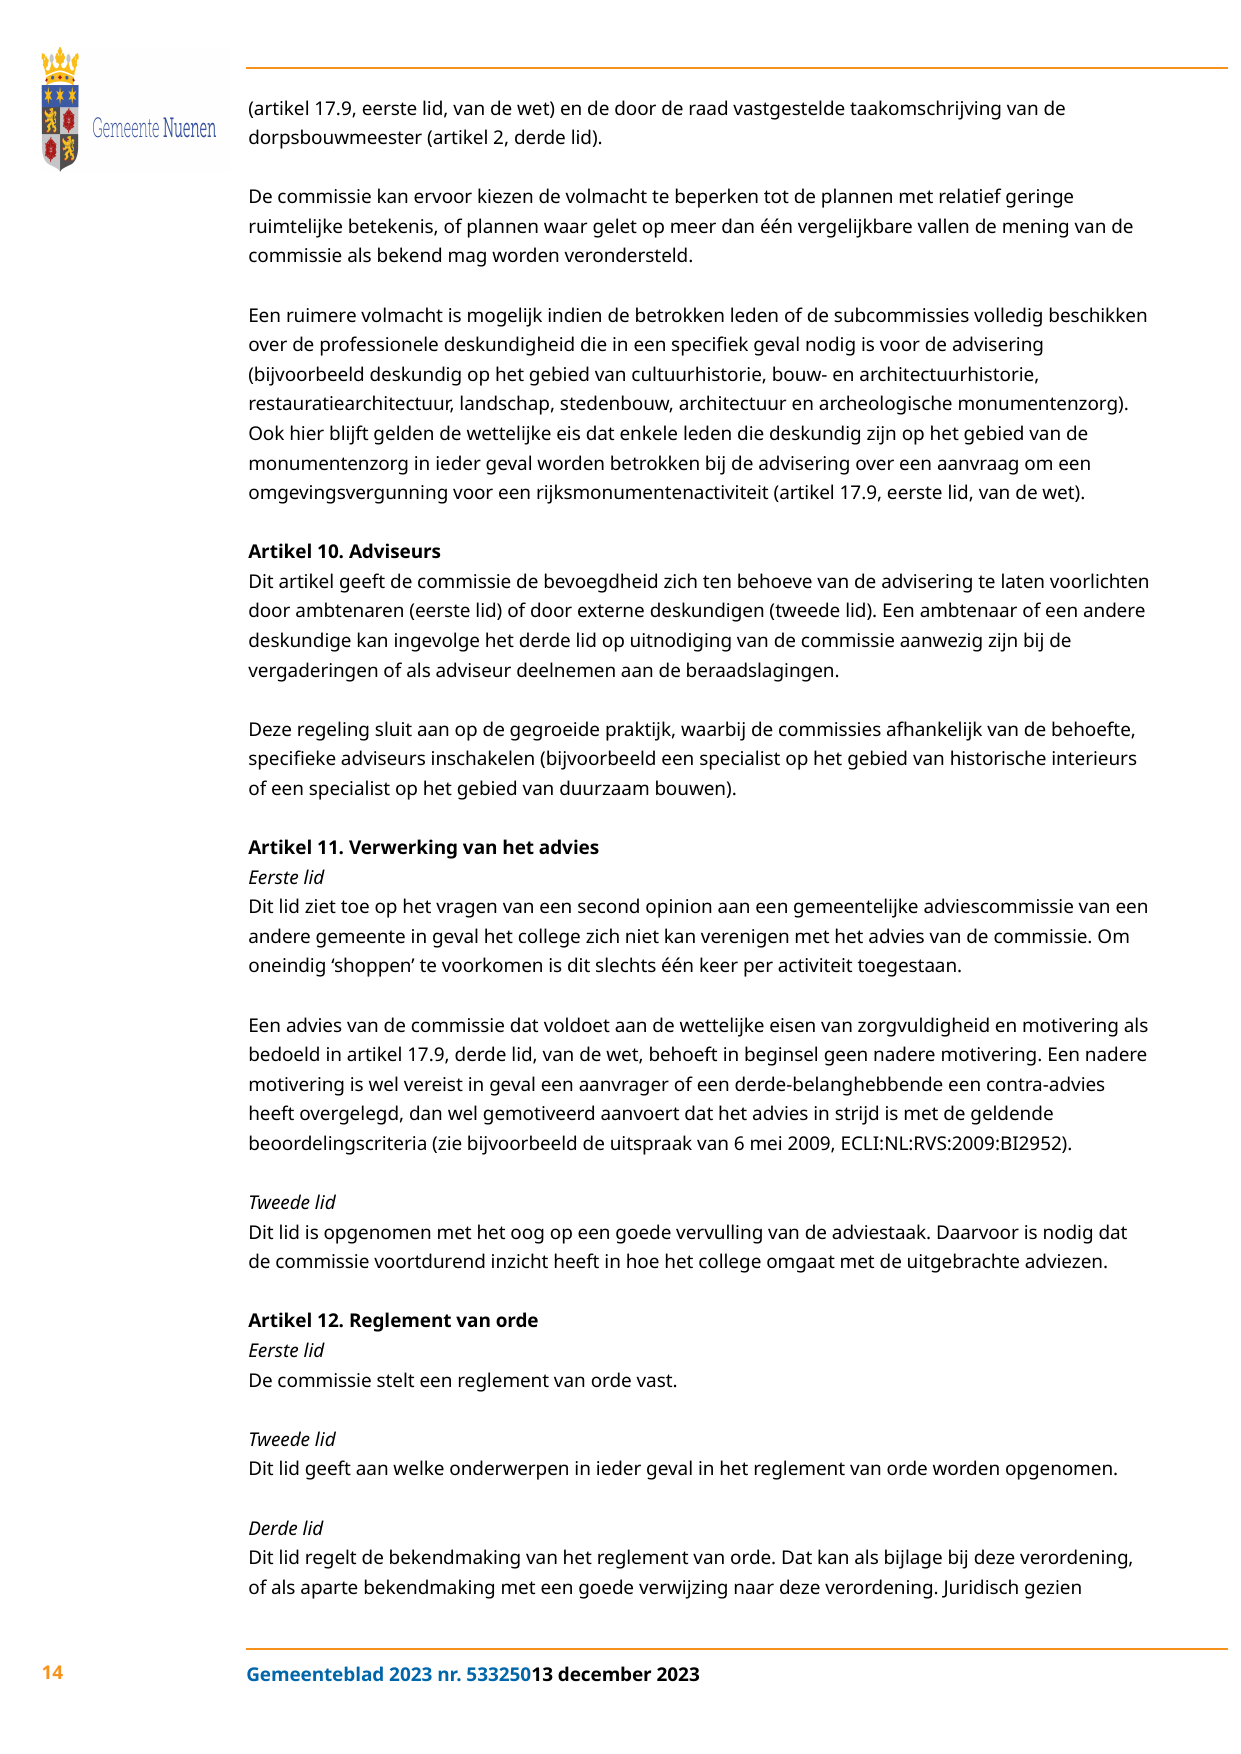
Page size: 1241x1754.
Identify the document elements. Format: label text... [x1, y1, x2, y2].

text Dit lid is opgenomen met het oog op een goede vervulling van de adviestaak. Daarvoor is nodig dat de commissie voortdurend inzicht heeft in hoe het college omgaat met de uitgebrachte adviezen. [248, 1219, 1152, 1274]
text Tweede lid [248, 1189, 1152, 1215]
text (artikel 17.9, eerste lid, van de wet) en de door de raad vastgestelde taakomschrijving van de dorpsbouwmeester (artikel 2, derde lid). [248, 95, 1152, 150]
text De commissie kan ervoor kiezen de volmacht te beperken tot de plannen met relatief geringe ruimtelijke betekenis, of plannen waar gelet op meer dan één vergelijkbare vallen de mening van de commissie als bekend mag worden verondersteld. [248, 183, 1152, 268]
text Deze regeling sluit aan op de gegroeide praktijk, waarbij de commissies afhankelijk van de behoefte, specifieke adviseurs inschakelen (bijvoorbeeld een specialist op het gebied van historische interieurs of een specialist op het gebied van duurzaam bouwen). [248, 716, 1152, 801]
text Dit lid regelt de bekendmaking van het reglement van orde. Dat kan als bijlage bij deze verordening, of als aparte bekendmaking met een goede verwijzing naar deze verordening. Juridisch gezien [248, 1544, 1152, 1600]
text Een advies van de commissie dat voldoet aan de wettelijke eisen van zorgvuldigheid en motivering als bedoeld in artikel 17.9, derde lid, van de wet, behoeft in beginsel geen nadere motivering. Een nadere motivering is wel vereist in geval een aanvrager of een derde-belanghebbende een contra-advies heeft overgelegd, dan wel gemotiveerd aanvoert dat het advies in strijd is met de geldende beoordelingscriteria (zie bijvoorbeeld de uitspraak van 6 mei 2009, ECLI:NL:RVS:2009:BI2952). [248, 1012, 1152, 1156]
text Eerste lid [248, 1337, 1152, 1363]
text Eerste lid [248, 864, 1152, 890]
text Artikel 11. Verwerking van het advies [248, 834, 1152, 860]
text Dit lid geeft aan welke onderwerpen in ieder geval in het reglement van orde worden opgenomen. [248, 1456, 1152, 1481]
text De commissie stelt een reglement van orde vast. [248, 1367, 1152, 1393]
text Artikel 12. Reglement van orde [248, 1308, 1152, 1333]
picture [41, 47, 231, 172]
text Dit artikel geeft de commissie de bevoegdheid zich ten behoeve van de advisering te laten voorlichten door ambtenaren (eerste lid) of door externe deskundigen (tweede lid). Een ambtenaar of een andere deskundige kan ingevolge het derde lid op uitnodiging van de commissie aanwezig zijn bij de vergaderingen of als adviseur deelnemen aan de beraadslagingen. [248, 568, 1152, 683]
text Artikel 10. Adviseurs [248, 538, 1152, 564]
text Tweede lid [248, 1426, 1152, 1452]
text Een ruimere volmacht is mogelijk indien de betrokken leden of de subcommissies volledig beschikken over de professionele deskundigheid die in een specifiek geval nodig is voor de advisering (bijvoorbeeld deskundig op het gebied van cultuurhistorie, bouw- en architectuurhistorie, restauratiearchitectuur, landschap, stedenbouw, architectuur en archeologische monumentenzorg). Ook hier blijft gelden de wettelijke eis dat enkele leden die deskundig zijn op het gebied van de monumentenzorg in ieder geval worden betrokken bij de advisering over een aanvraag om een omgevingsvergunning voor een rijksmonumentenactiviteit (artikel 17.9, eerste lid, van de wet). [248, 302, 1152, 505]
text Derde lid [248, 1515, 1152, 1541]
text Dit lid ziet toe op het vragen van een second opinion aan een gemeentelijke adviescommissie van een andere gemeente in geval het college zich niet kan verenigen met het advies van de commissie. Om oneindig ‘shoppen’ te voorkomen is dit slechts één keer per activiteit toegestaan. [248, 893, 1152, 978]
